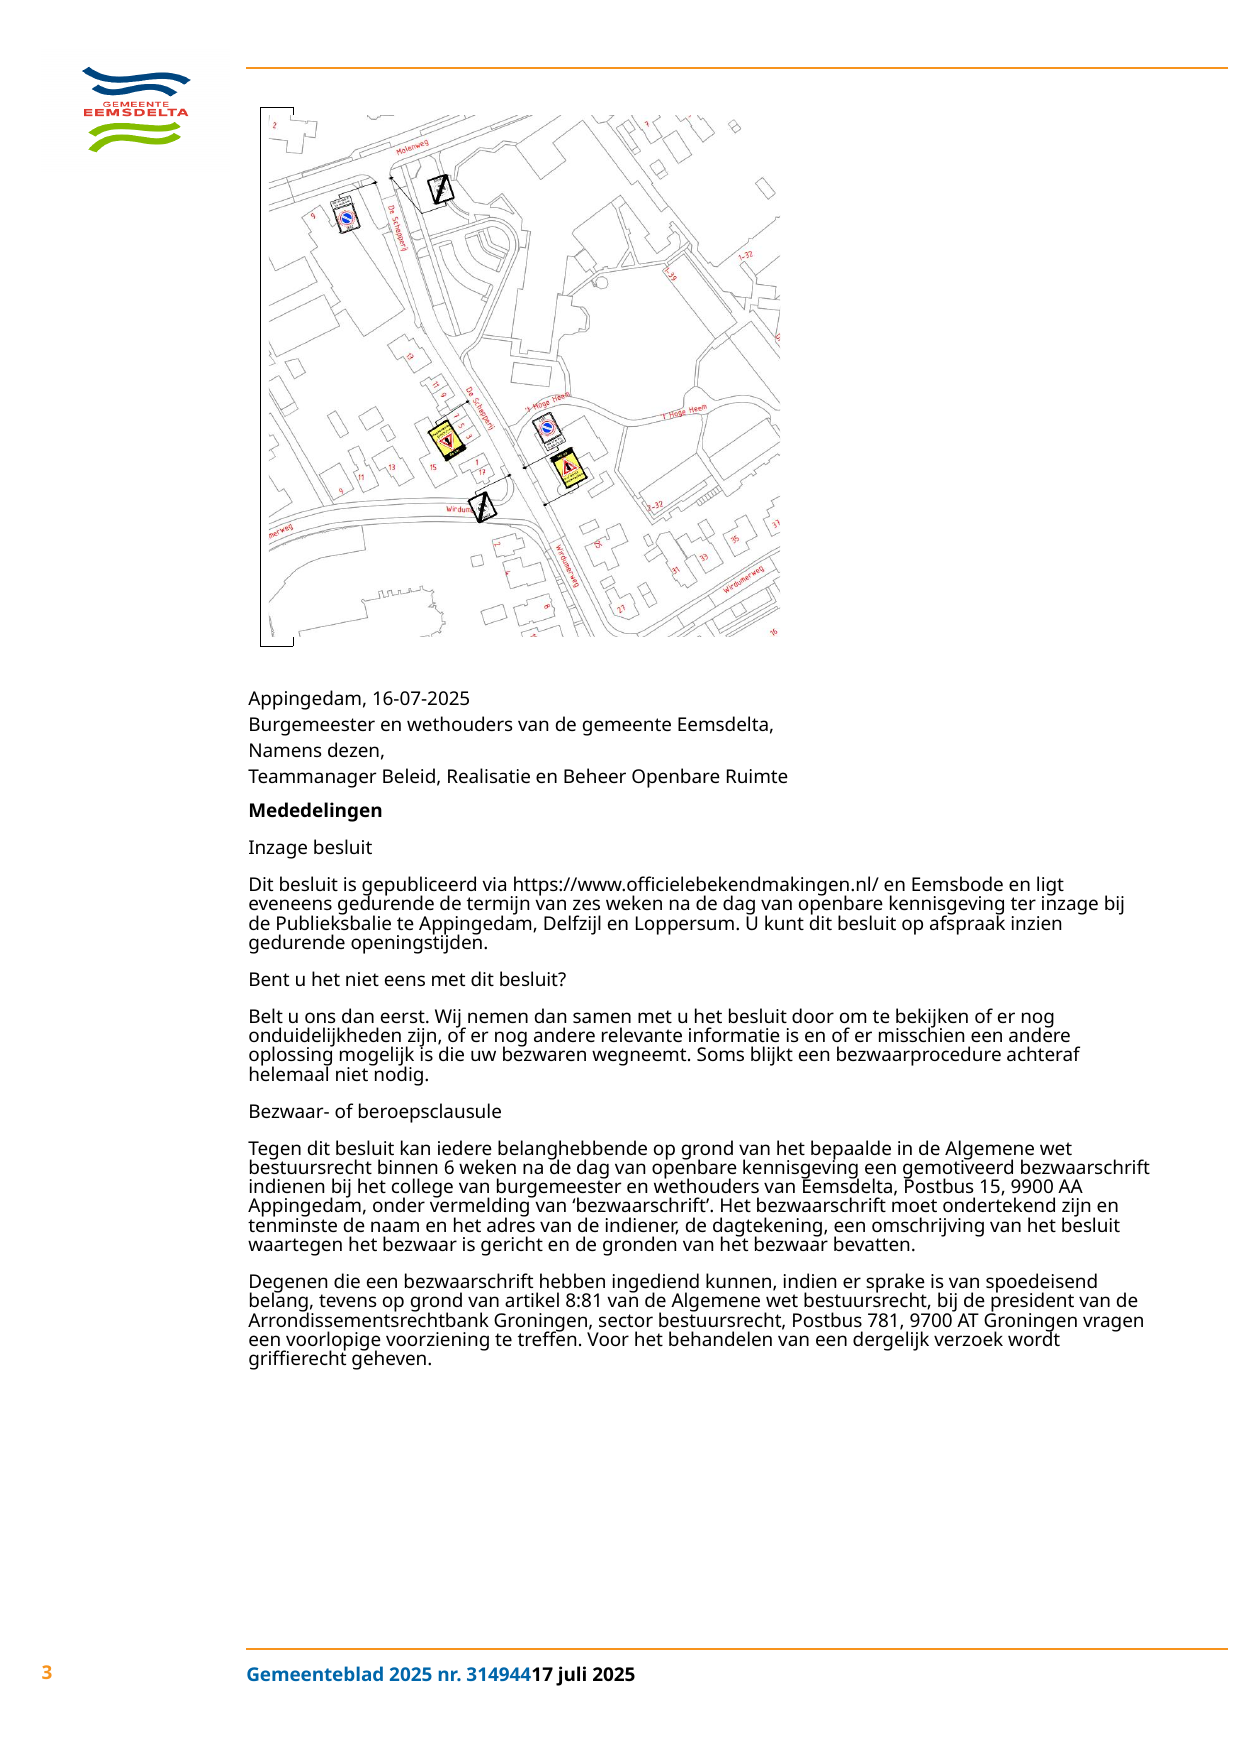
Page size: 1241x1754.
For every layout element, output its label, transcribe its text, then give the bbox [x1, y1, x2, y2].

picture [268, 115, 781, 637]
text Inzage besluit [248, 839, 1152, 858]
text Degenen die een bezwaarschrift hebben ingediend kunnen, indien er sprake is van spoedeisend belang, tevens op grond van artikel 8:81 van de Algemene wet bestuursrecht, bij de president van de Arrondissementsrechtbank Groningen, sector bestuursrecht, Postbus 781, 9700 AT Groningen vragen een voorlopige voorziening te treffen. Voor het behandelen van een dergelijk verzoek wordt griffierecht geheven. [248, 1273, 1152, 1369]
text Dit besluit is gepubliceerd via https://www.officielebekendmakingen.nl/ en Eemsbode en ligt eveneens gedurende de termijn van zes weken na de dag van openbare kennisgeving ter inzage bij de Publieksbalie te Appingedam, Delfzijl en Loppersum. U kunt dit besluit op afspraak inzien gedurende openingstijden. [248, 876, 1152, 953]
text Bent u het niet eens met dit besluit? [248, 971, 1152, 990]
text Appingedam, 16-07-2025 [248, 686, 1152, 711]
text Bezwaar- of beroepsclausule [248, 1103, 1152, 1122]
text Namens dezen, [248, 737, 1152, 763]
text Tegen dit besluit kan iedere belanghebbende op grond van het bepaalde in de Algemene wet bestuursrecht binnen 6 weken na de dag van openbare kennisgeving een gemotiveerd bezwaarschrift indienen bij het college van burgemeester en wethouders van Eemsdelta, Postbus 15, 9900 AA Appingedam, onder vermelding van ‘bezwaarschrift’. Het bezwaarschrift moet ondertekend zijn en tenminste de naam en het adres van de indiener, de dagtekening, een omschrijving van het besluit waartegen het bezwaar is gericht en de gronden van het bezwaar bevatten. [248, 1140, 1152, 1255]
text Mededelingen [248, 802, 1152, 821]
text Belt u ons dan eerst. Wij nemen dan samen met u het besluit door om te bekijken of er nog onduidelijkheden zijn, of er nog andere relevante informatie is en of er misschien een andere oplossing mogelijk is die uw bezwaren wegneemt. Soms blijkt een bezwaarprocedure achteraf helemaal niet nodig. [248, 1008, 1152, 1085]
text Burgemeester en wethouders van de gemeente Eemsdelta, [248, 711, 1152, 737]
text Teammanager Beleid, Realisatie en Beheer Openbare Ruimte [248, 763, 1152, 788]
picture [41, 47, 231, 172]
